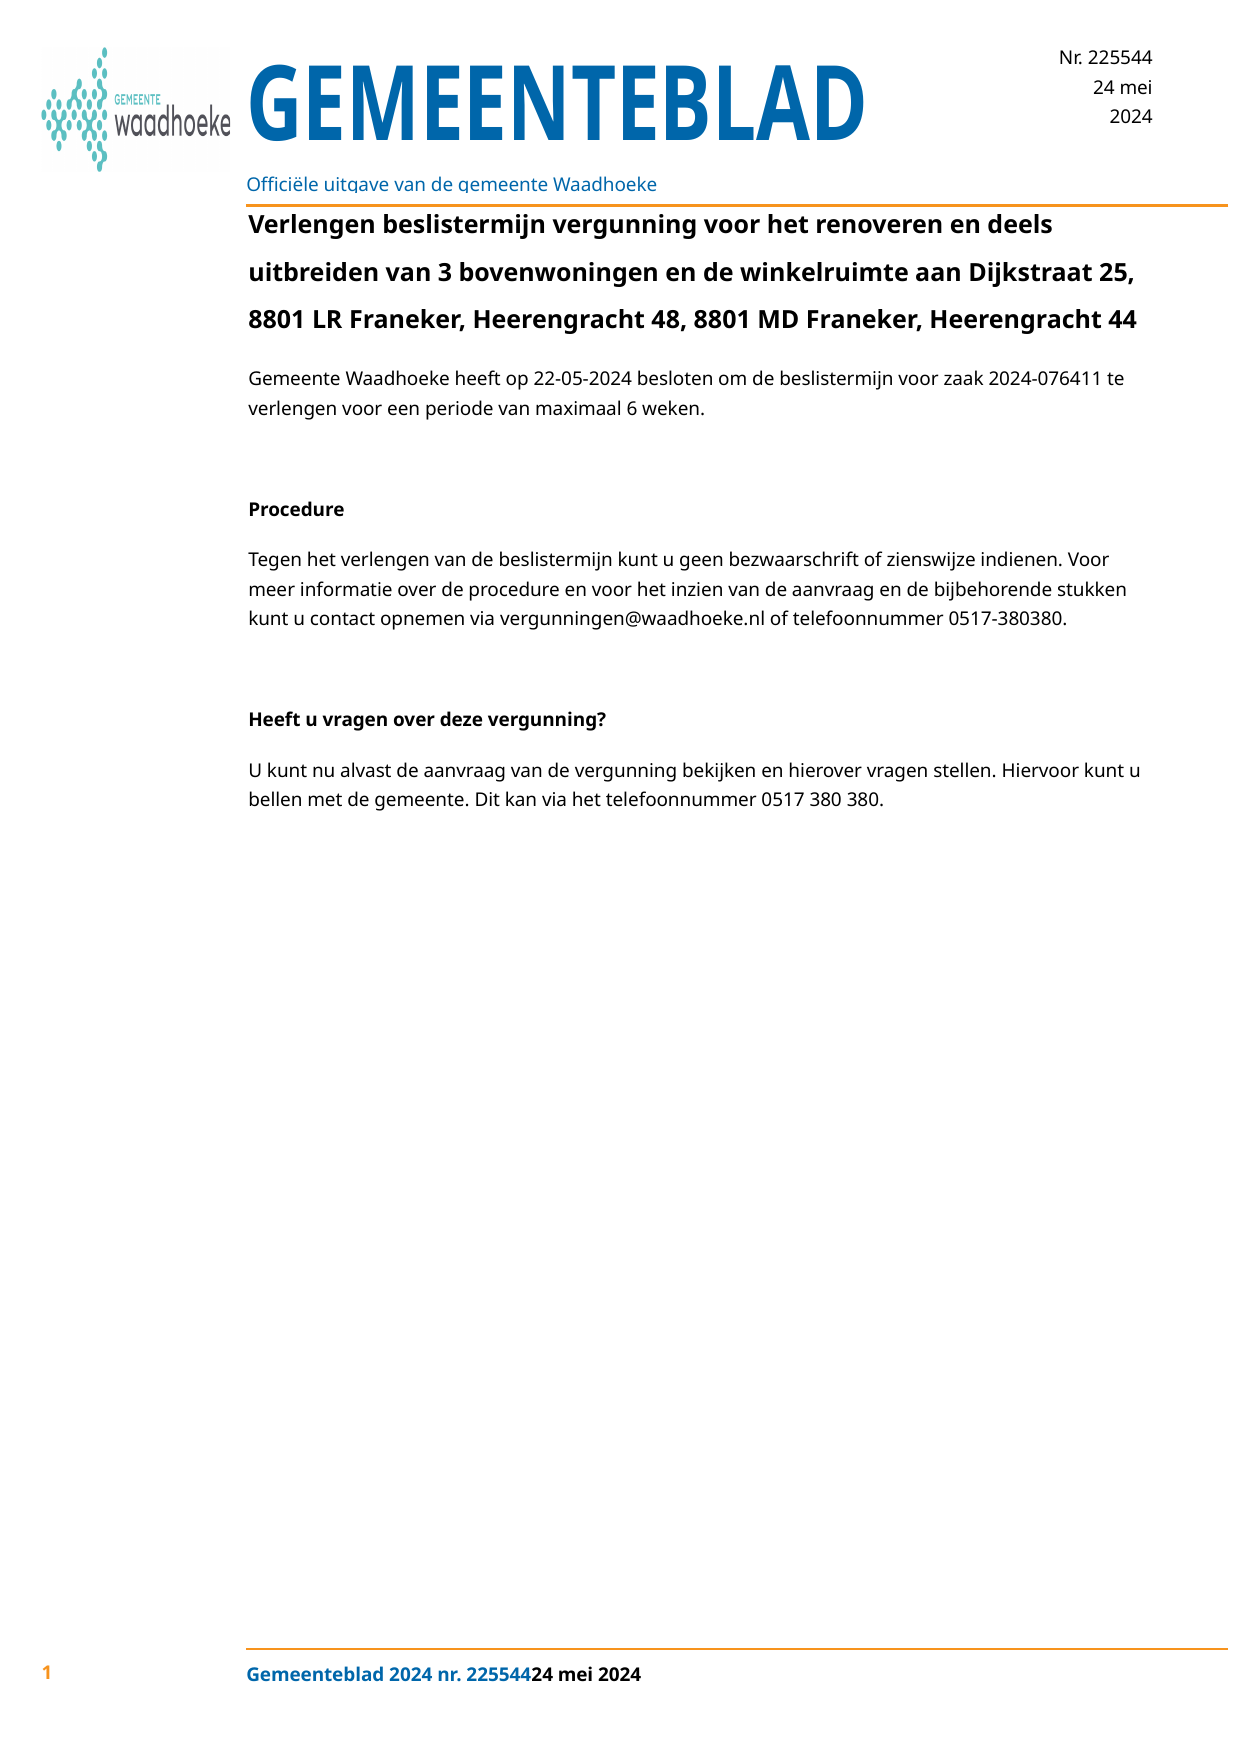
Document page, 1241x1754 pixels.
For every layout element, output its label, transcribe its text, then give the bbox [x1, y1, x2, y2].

picture [41, 47, 231, 172]
text U kunt nu alvast de aanvraag van de vergunning bekijken en hierover vragen stellen. Hiervoor kunt u bellen met de gemeente. Dit kan via het telefoonnummer 0517 380 380. [248, 757, 1152, 812]
text Procedure [248, 496, 1152, 522]
text Verlengen beslistermijn vergunning voor het renoveren en deels uitbreiden van 3 bovenwoningen en de winkelruimte aan Dijkstraat 25, 8801 LR Franeker, Heerengracht 48, 8801 MD Franeker, Heerengracht 44 [248, 207, 1152, 336]
text Gemeente Waadhoeke heeft op 22-05-2024 besloten om de beslistermijn voor zaak 2024-076411 te verlengen voor een periode van maximaal 6 weken. [248, 366, 1152, 421]
text Tegen het verlengen van de beslistermijn kunt u geen bezwaarschrift of zienswijze indienen. Voor meer informatie over de procedure en voor het inzien van de aanvraag en de bijbehorende stukken kunt u contact opnemen via vergunningen@waadhoeke.nl of telefoonnummer 0517-380380. [248, 546, 1152, 631]
text Heeft u vragen over deze vergunning? [248, 706, 1152, 732]
